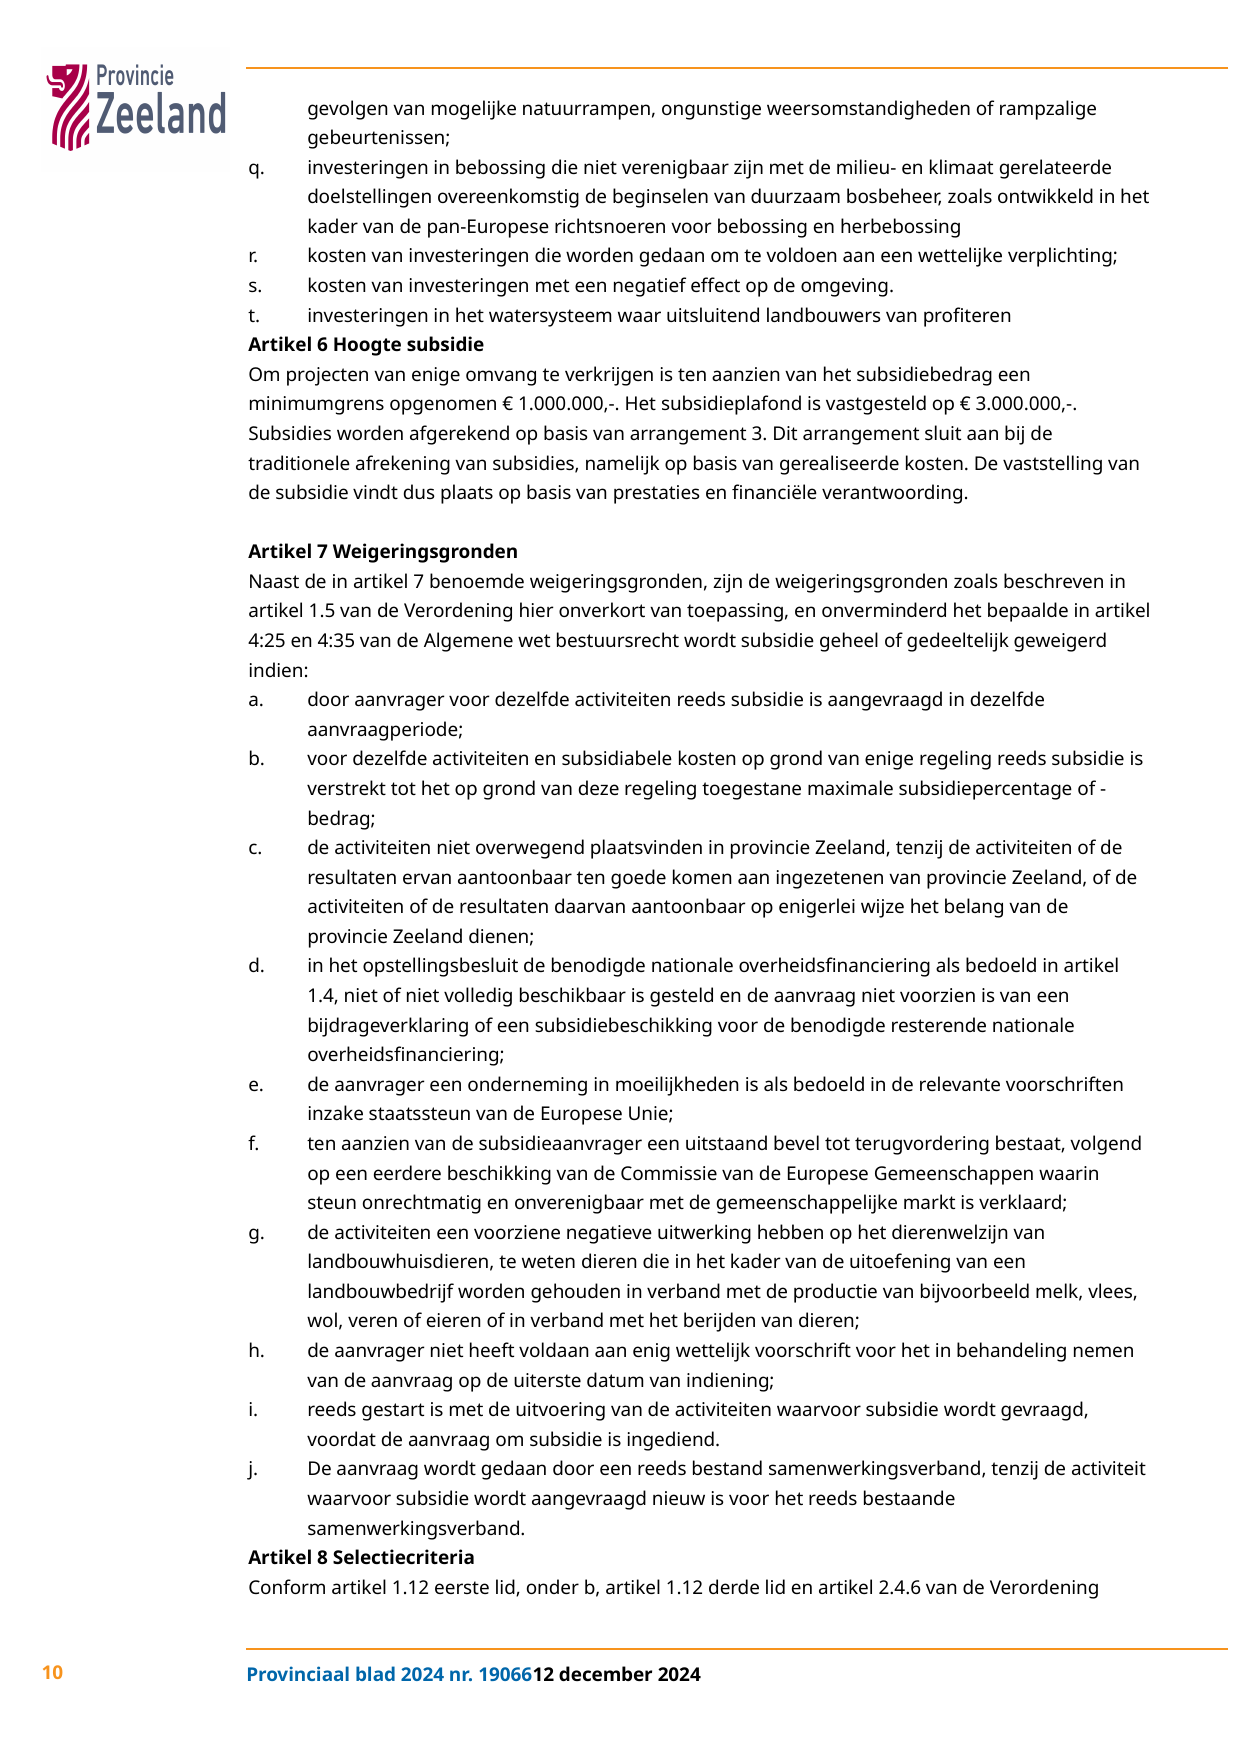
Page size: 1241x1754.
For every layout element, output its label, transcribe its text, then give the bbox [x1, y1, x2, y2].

list reeds gestart is met de uitvoering van de activiteiten waarvoor subsidie wordt gevraagd, voordat de aanvraag om subsidie is ingediend. [248, 1396, 1152, 1452]
list de activiteiten een voorziene negatieve uitwerking hebben op het dierenwelzijn van landbouwhuisdieren, te weten dieren die in het kader van de uitoefening van een landbouwbedrijf worden gehouden in verband met de productie van bijvoorbeeld melk, vlees, wol, veren of eieren of in verband met het berijden van dieren; [248, 1219, 1152, 1333]
list ten aanzien van de subsidieaanvrager een uitstaand bevel tot terugvordering bestaat, volgend op een eerdere beschikking van de Commissie van de Europese Gemeenschappen waarin steun onrechtmatig en onverenigbaar met de gemeenschappelijke markt is verklaard; [248, 1130, 1152, 1215]
list investeringen in het watersysteem waar uitsluitend landbouwers van profiteren [248, 302, 1152, 328]
list gevolgen van mogelijke natuurrampen, ongunstige weersomstandigheden of rampzalige gebeurtenissen; [248, 95, 1152, 150]
text Artikel 7 Weigeringsgronden [248, 538, 1152, 564]
list kosten van investeringen die worden gedaan om te voldoen aan een wettelijke verplichting; [248, 243, 1152, 268]
list investeringen in bebossing die niet verenigbaar zijn met de milieu- en klimaat gerelateerde doelstellingen overeenkomstig de beginselen van duurzaam bosbeheer, zoals ontwikkeld in het kader van de pan-Europese richtsnoeren voor bebossing en herbebossing [248, 154, 1152, 239]
list kosten van investeringen met een negatief effect op de omgeving. [248, 272, 1152, 298]
text Artikel 8 Selectiecriteria [248, 1544, 1152, 1570]
text Conform artikel 1.12 eerste lid, onder b, artikel 1.12 derde lid en artikel 2.4.6 van de Verordening [248, 1574, 1152, 1600]
picture [41, 47, 231, 172]
list voor dezelfde activiteiten en subsidiabele kosten op grond van enige regeling reeds subsidie is verstrekt tot het op grond van deze regeling toegestane maximale subsidiepercentage of -bedrag; [248, 746, 1152, 831]
text Om projecten van enige omvang te verkrijgen is ten aanzien van het subsidiebedrag een minimumgrens opgenomen € 1.000.000,-. Het subsidieplafond is vastgesteld op € 3.000.000,-. [248, 361, 1152, 416]
list in het opstellingsbesluit de benodigde nationale overheidsfinanciering als bedoeld in artikel 1.4, niet of niet volledig beschikbaar is gesteld en de aanvraag niet voorzien is van een bijdrageverklaring of een subsidiebeschikking voor de benodigde resterende nationale overheidsfinanciering; [248, 953, 1152, 1067]
text Naast de in artikel 7 benoemde weigeringsgronden, zijn de weigeringsgronden zoals beschreven in artikel 1.5 van de Verordening hier onverkort van toepassing, en onverminderd het bepaalde in artikel 4:25 en 4:35 van de Algemene wet bestuursrecht wordt subsidie geheel of gedeeltelijk geweigerd indien: [248, 568, 1152, 683]
list De aanvraag wordt gedaan door een reeds bestand samenwerkingsverband, tenzij de activiteit waarvoor subsidie wordt aangevraagd nieuw is voor het reeds bestaande samenwerkingsverband. [248, 1456, 1152, 1541]
list door aanvrager voor dezelfde activiteiten reeds subsidie is aangevraagd in dezelfde aanvraagperiode; [248, 686, 1152, 742]
list de activiteiten niet overwegend plaatsvinden in provincie Zeeland, tenzij de activiteiten of de resultaten ervan aantoonbaar ten goede komen aan ingezetenen van provincie Zeeland, of de activiteiten of de resultaten daarvan aantoonbaar op enigerlei wijze het belang van de provincie Zeeland dienen; [248, 834, 1152, 949]
list de aanvrager een onderneming in moeilijkheden is als bedoeld in de relevante voorschriften inzake staatssteun van de Europese Unie; [248, 1071, 1152, 1126]
text Subsidies worden afgerekend op basis van arrangement 3. Dit arrangement sluit aan bij de traditionele afrekening van subsidies, namelijk op basis van gerealiseerde kosten. De vaststelling van de subsidie vindt dus plaats op basis van prestaties en financiële verantwoording. [248, 420, 1152, 505]
text Artikel 6 Hoogte subsidie [248, 331, 1152, 357]
list de aanvrager niet heeft voldaan aan enig wettelijk voorschrift voor het in behandeling nemen van de aanvraag op de uiterste datum van indiening; [248, 1337, 1152, 1393]
